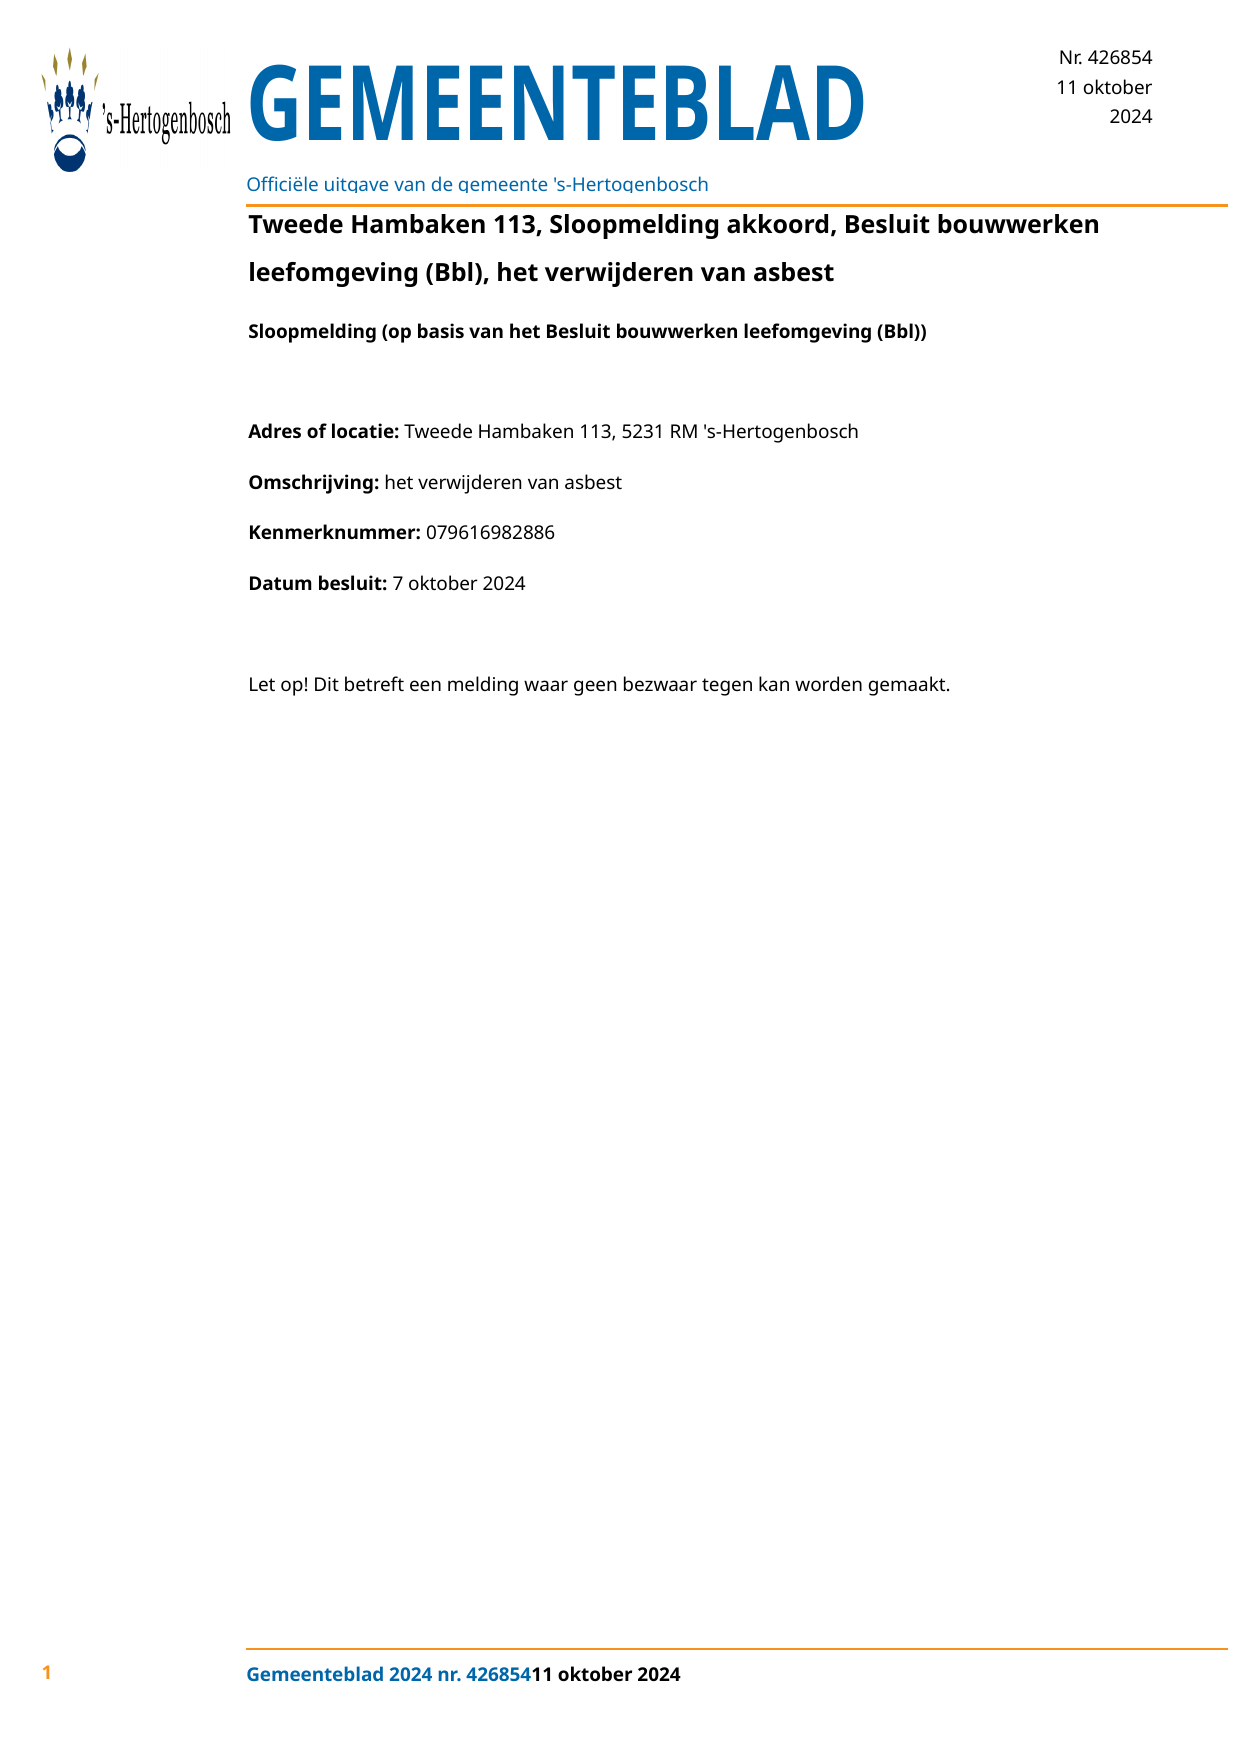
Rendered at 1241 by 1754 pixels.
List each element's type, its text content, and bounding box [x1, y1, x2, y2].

text Adres of locatie: Tweede Hambaken 113, 5231 RM 's-Hertogenbosch [248, 419, 1152, 444]
text Sloopmelding (op basis van het Besluit bouwwerken leefomgeving (Bbl)) [248, 318, 1152, 344]
text Datum besluit: 7 oktober 2024 [248, 570, 1152, 596]
text Let op! Dit betreft een melding waar geen bezwaar tegen kan worden gemaakt. [248, 671, 1152, 697]
text Kenmerknummer: 079616982886 [248, 519, 1152, 545]
text Tweede Hambaken 113, Sloopmelding akkoord, Besluit bouwwerken leefomgeving (Bbl), het verwijderen van asbest [248, 207, 1152, 288]
text Omschrijving: het verwijderen van asbest [248, 469, 1152, 495]
picture [41, 47, 231, 172]
